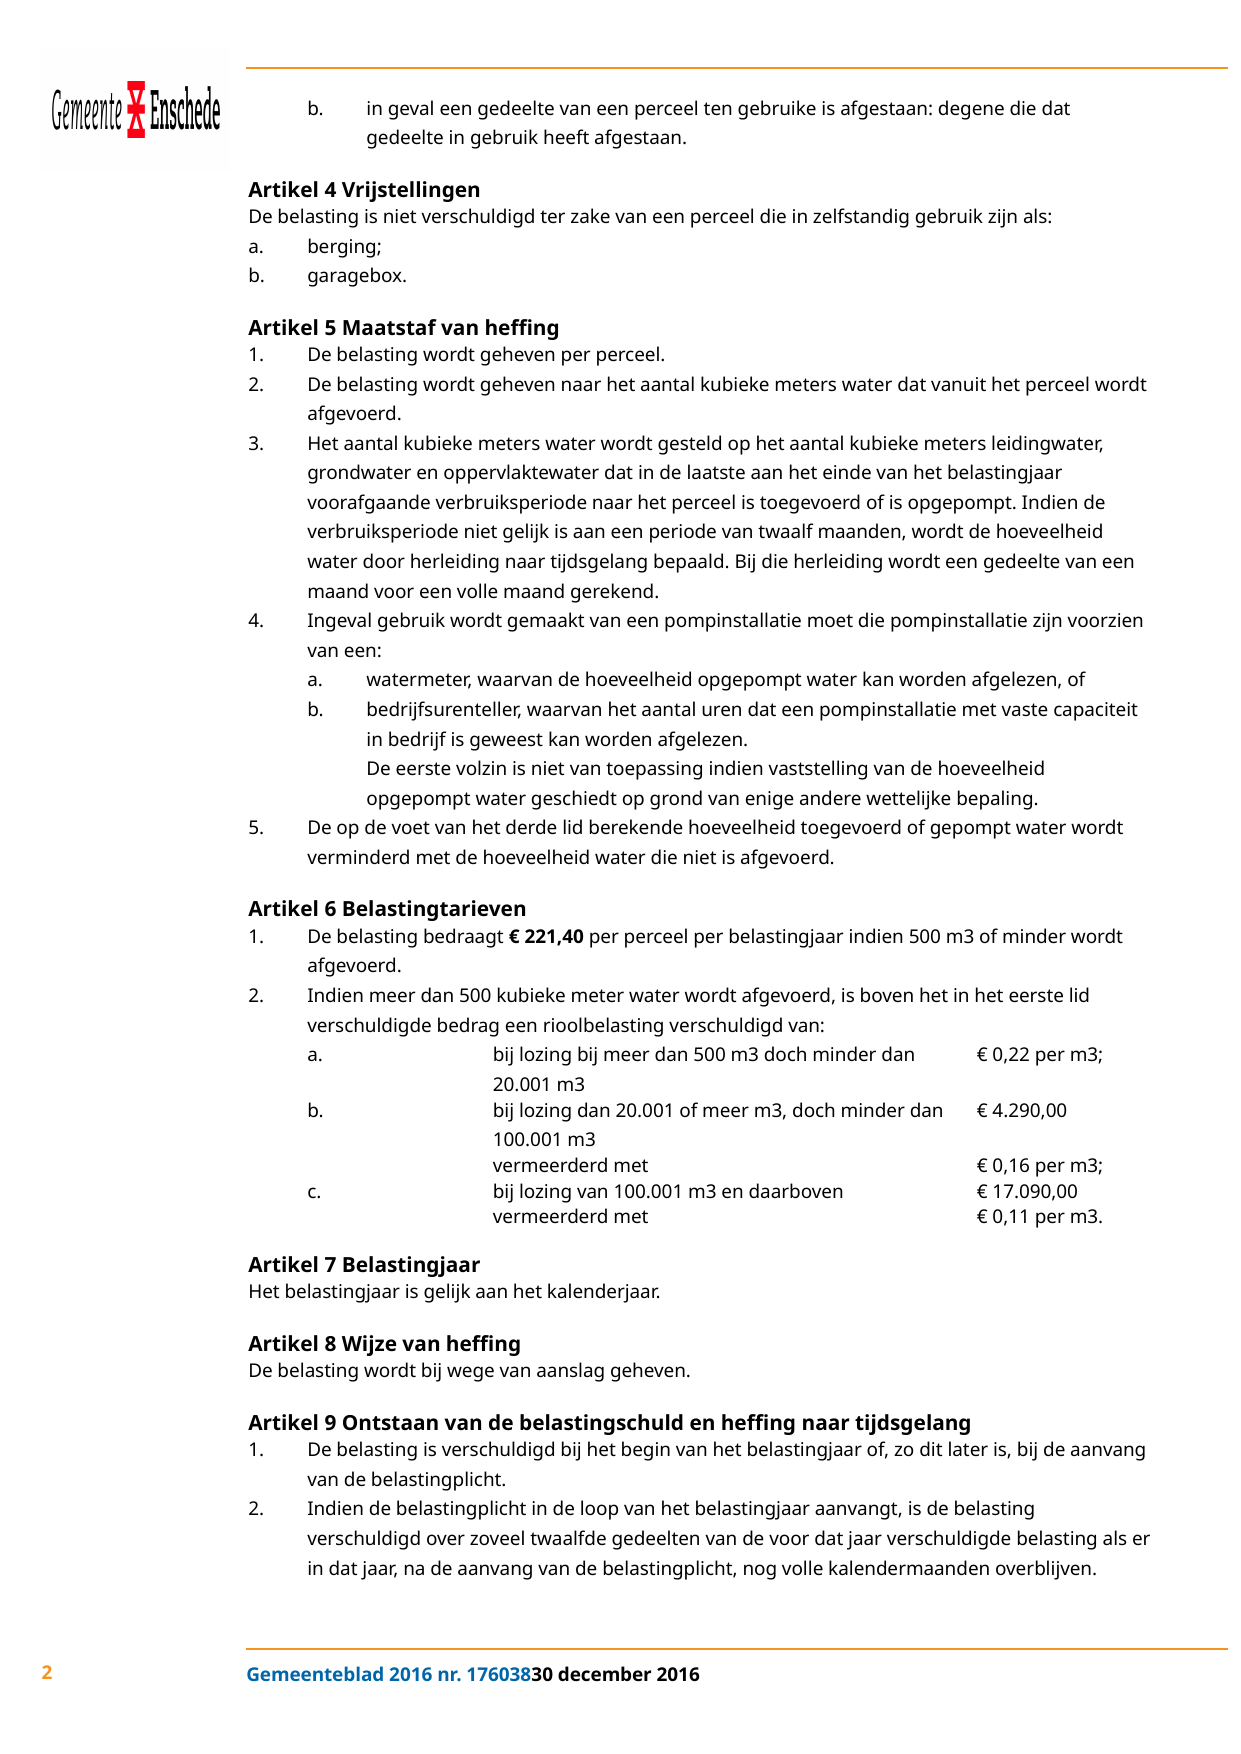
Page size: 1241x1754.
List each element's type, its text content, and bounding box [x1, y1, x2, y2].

list De belasting wordt geheven per perceel. [248, 341, 1152, 367]
list garagebox. [248, 262, 1152, 288]
list Indien meer dan 500 kubieke meter water wordt afgevoerd, is boven het in het eerste lid verschuldigde bedrag een rioolbelasting verschuldigd van: [248, 982, 1152, 1037]
table_cell € 0,16 per m3; [977, 1152, 1211, 1178]
table_cell b. [307, 1097, 493, 1152]
text Artikel 4 Vrijstellingen [248, 175, 1152, 203]
table_cell vermeerderd met [493, 1204, 977, 1229]
text Het belastingjaar is gelijk aan het kalenderjaar. [248, 1279, 1152, 1304]
table_header bij lozing bij meer dan 500 m3 doch minder dan 20.001 m3 [493, 1041, 977, 1097]
text Artikel 9 Ontstaan van de belastingschuld en heffing naar tijdsgelang [248, 1408, 1152, 1436]
text Artikel 6 Belastingtarieven [248, 894, 1152, 923]
table_cell bij lozing van 100.001 m3 en daarboven [493, 1178, 977, 1203]
list watermeter, waarvan de hoeveelheid opgepompt water kan worden afgelezen, of [307, 667, 1152, 692]
list De belasting wordt geheven naar het aantal kubieke meters water dat vanuit het perceel wordt afgevoerd. [248, 371, 1152, 426]
table_cell € 0,11 per m3. [977, 1204, 1211, 1229]
list De eerste volzin is niet van toepassing indien vaststelling van de hoeveelheid opgepompt water geschiedt op grond van enige andere wettelijke bepaling. [307, 755, 1152, 811]
text De belasting wordt bij wege van aanslag geheven. [248, 1357, 1152, 1383]
table_cell [307, 1204, 493, 1229]
table_cell c. [307, 1178, 493, 1203]
list De op de voet van het derde lid berekende hoeveelheid toegevoerd of gepompt water wordt verminderd met de hoeveelheid water die niet is afgevoerd. [248, 814, 1152, 870]
list berging; [248, 233, 1152, 258]
list Het aantal kubieke meters water wordt gesteld op het aantal kubieke meters leidingwater, grondwater en oppervlaktewater dat in de laatste aan het einde van het belastingjaar voorafgaande verbruiksperiode naar het perceel is toegevoerd of is opgepompt. Indien de verbruiksperiode niet gelijk is aan een periode van twaalf maanden, wordt de hoeveelheid water door herleiding naar tijdsgelang bepaald. Bij die herleiding wordt een gedeelte van een maand voor een volle maand gerekend. [248, 430, 1152, 604]
picture [41, 47, 231, 172]
table_header € 0,22 per m3; [977, 1041, 1211, 1097]
list Indien de belastingplicht in de loop van het belastingjaar aanvangt, is de belasting verschuldigd over zoveel twaalfde gedeelten van de voor dat jaar verschuldigde belasting als er in dat jaar, na de aanvang van de belastingplicht, nog volle kalendermaanden overblijven. [248, 1496, 1152, 1580]
table_cell vermeerderd met [493, 1152, 977, 1178]
list De belasting is verschuldigd bij het begin van het belastingjaar of, zo dit later is, bij de aanvang van de belastingplicht. [248, 1436, 1152, 1492]
list bedrijfsurenteller, waarvan het aantal uren dat een pompinstallatie met vaste capaciteit in bedrijf is geweest kan worden afgelezen. [307, 696, 1152, 752]
table_cell bij lozing dan 20.001 of meer m3, doch minder dan 100.001 m3 [493, 1097, 977, 1152]
table_cell € 17.090,00 [977, 1178, 1211, 1203]
table_cell € 4.290,00 [977, 1097, 1211, 1152]
list in geval een gedeelte van een perceel ten gebruike is afgestaan: degene die dat gedeelte in gebruik heeft afgestaan. [307, 95, 1152, 150]
text Artikel 5 Maatstaf van heffing [248, 313, 1152, 341]
text Artikel 8 Wijze van heffing [248, 1329, 1152, 1357]
table_header a. [307, 1041, 493, 1097]
table_cell [307, 1152, 493, 1178]
list Ingeval gebruik wordt gemaakt van een pompinstallatie moet die pompinstallatie zijn voorzien van een: [248, 607, 1152, 663]
text Artikel 7 Belastingjaar [248, 1250, 1152, 1279]
list De belasting bedraagt € 221,40 per perceel per belastingjaar indien 500 m3 of minder wordt afgevoerd. [248, 923, 1152, 978]
text De belasting is niet verschuldigd ter zake van een perceel die in zelfstandig gebruik zijn als: [248, 203, 1152, 229]
